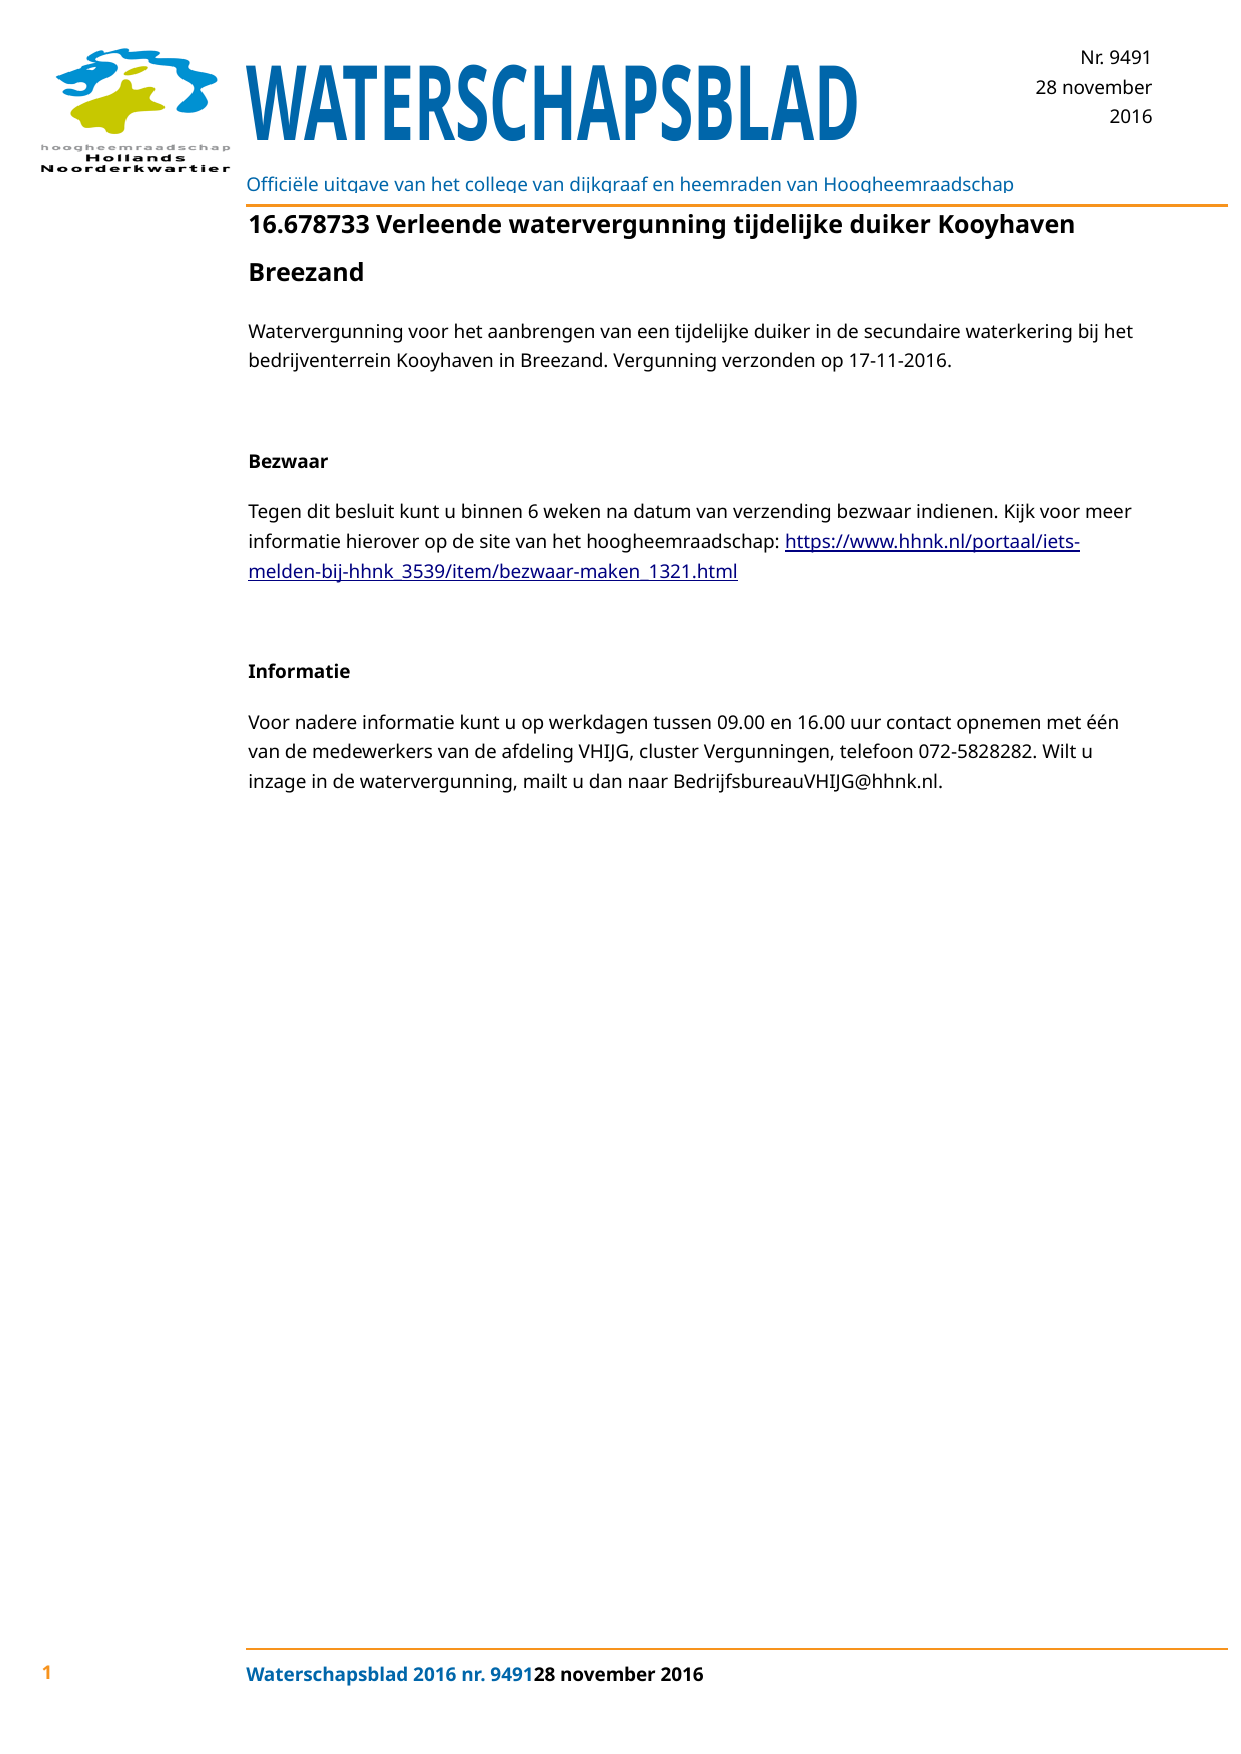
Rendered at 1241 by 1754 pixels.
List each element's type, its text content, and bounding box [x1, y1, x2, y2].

text Tegen dit besluit kunt u binnen 6 weken na datum van verzending bezwaar indienen. Kijk voor meer informatie hierover op de site van het hoogheemraadschap: https://www.hhnk.nl/portaal/iets-melden-bij-hhnk_3539/item/bezwaar-maken_1321.html [248, 499, 1152, 584]
text Voor nadere informatie kunt u op werkdagen tussen 09.00 en 16.00 uur contact opnemen met één van de medewerkers van de afdeling VHIJG, cluster Vergunningen, telefoon 072-5828282. Wilt u inzage in de watervergunning, mailt u dan naar BedrijfsbureauVHIJG@hhnk.nl. [248, 709, 1152, 794]
text Bezwaar [248, 448, 1152, 474]
text Informatie [248, 659, 1152, 684]
text Watervergunning voor het aanbrengen van een tijdelijke duiker in de secundaire waterkering bij het bedrijventerrein Kooyhaven in Breezand. Vergunning verzonden op 17-11-2016. [248, 318, 1152, 373]
picture [41, 47, 231, 172]
text 16.678733 Verleende watervergunning tijdelijke duiker Kooyhaven Breezand [248, 207, 1152, 288]
